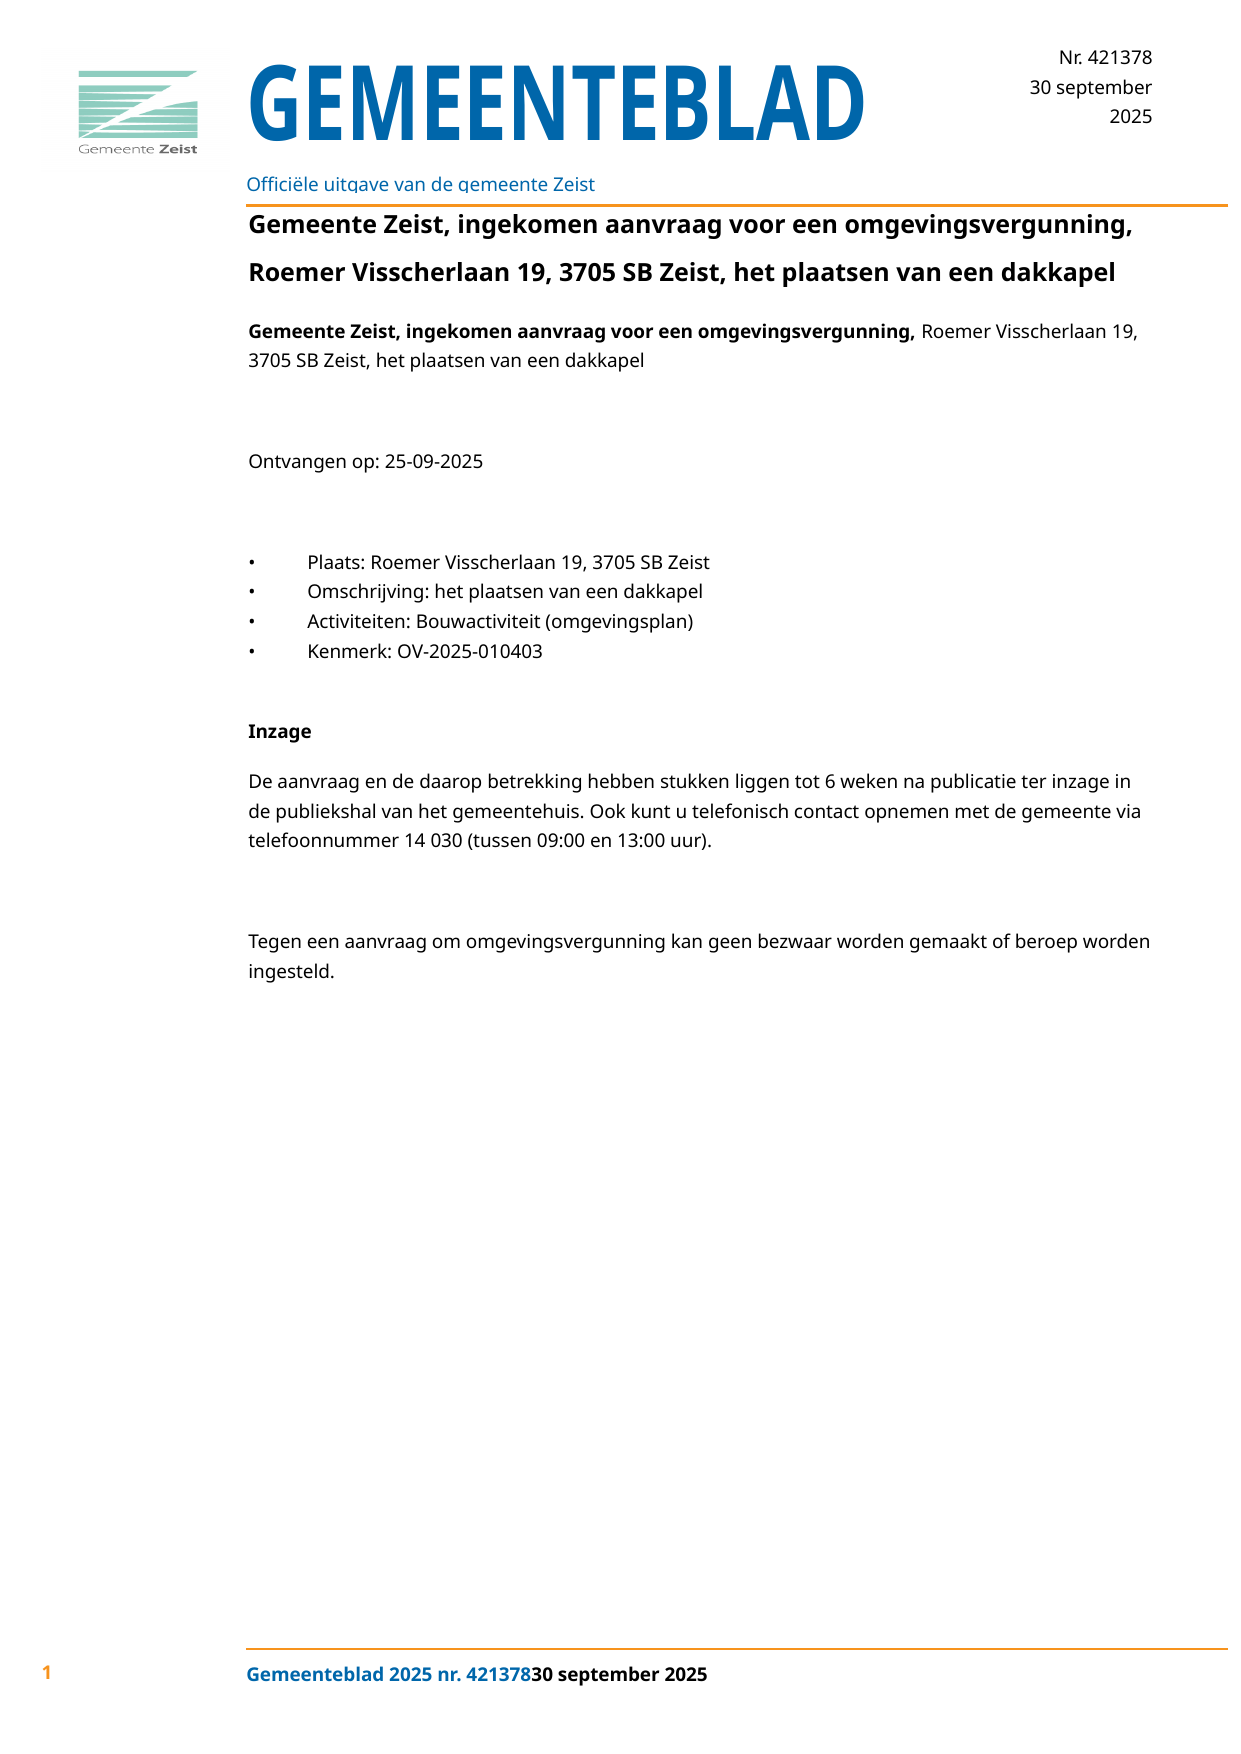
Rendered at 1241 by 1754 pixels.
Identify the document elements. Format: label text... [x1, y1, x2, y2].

list Plaats: Roemer Visscherlaan 19, 3705 SB Zeist [248, 549, 1152, 575]
list Kenmerk: OV-2025-010403 [248, 638, 1152, 664]
text Gemeente Zeist, ingekomen aanvraag voor een omgevingsvergunning, Roemer Visscherlaan 19, 3705 SB Zeist, het plaatsen van een dakkapel [248, 318, 1152, 373]
text Ontvangen op: 25-09-2025 [248, 448, 1152, 474]
text De aanvraag en de daarop betrekking hebben stukken liggen tot 6 weken na publicatie ter inzage in de publiekshal van het gemeentehuis. Ook kunt u telefonisch contact opnemen met de gemeente via telefoonnummer 14 030 (tussen 09:00 en 13:00 uur). [248, 768, 1152, 853]
list Activiteiten: Bouwactiviteit (omgevingsplan) [248, 608, 1152, 634]
text Gemeente Zeist, ingekomen aanvraag voor een omgevingsvergunning, Roemer Visscherlaan 19, 3705 SB Zeist, het plaatsen van een dakkapel [248, 207, 1152, 288]
list Omschrijving: het plaatsen van een dakkapel [248, 579, 1152, 604]
text Tegen een aanvraag om omgevingsvergunning kan geen bezwaar worden gemaakt of beroep worden ingesteld. [248, 928, 1152, 984]
text Inzage [248, 718, 1152, 744]
picture [41, 47, 231, 172]
